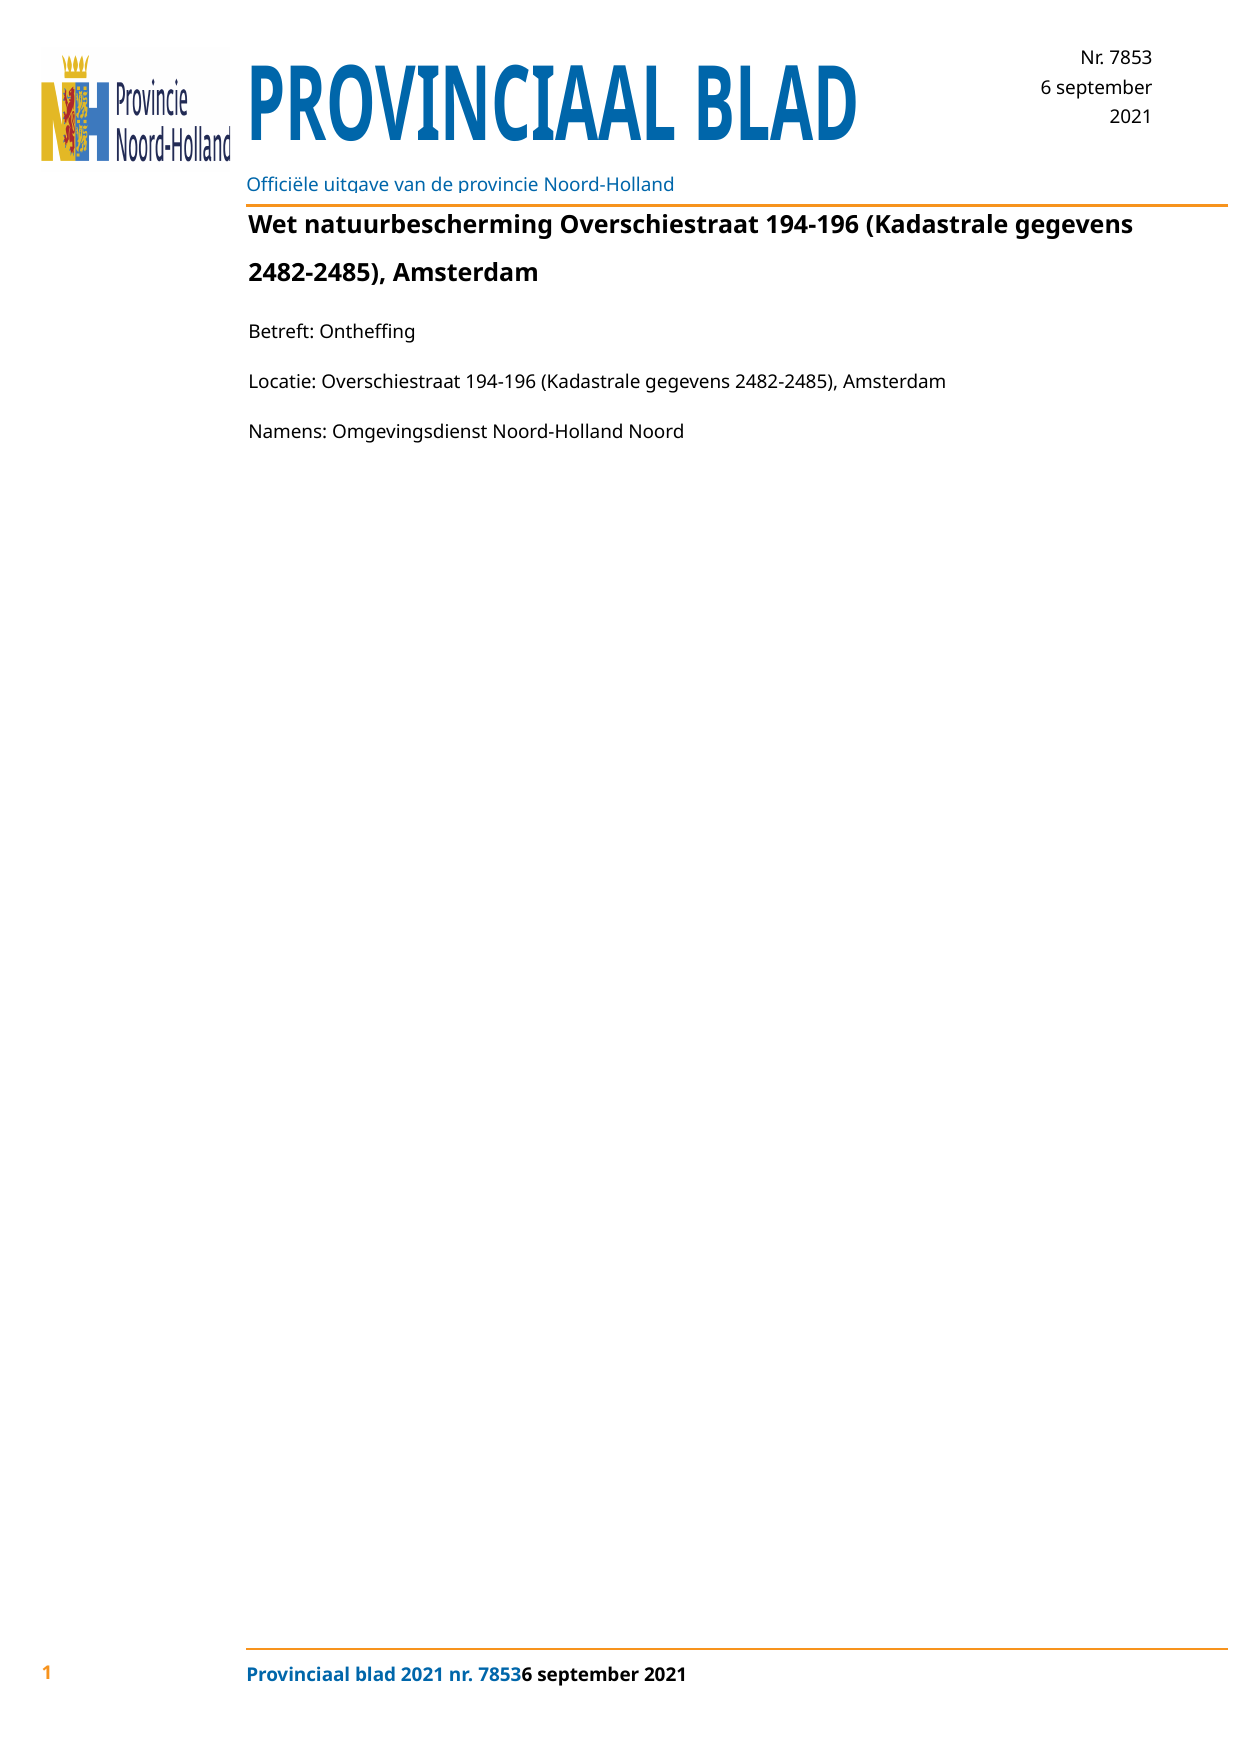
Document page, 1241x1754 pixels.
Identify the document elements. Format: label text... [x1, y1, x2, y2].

text Betreft: Ontheffing [248, 318, 1152, 344]
picture [41, 47, 231, 172]
text Namens: Omgevingsdienst Noord-Holland Noord [248, 419, 1152, 444]
text Locatie: Overschiestraat 194-196 (Kadastrale gegevens 2482-2485), Amsterdam [248, 368, 1152, 394]
text Wet natuurbescherming Overschiestraat 194-196 (Kadastrale gegevens 2482-2485), Amsterdam [248, 207, 1152, 288]
